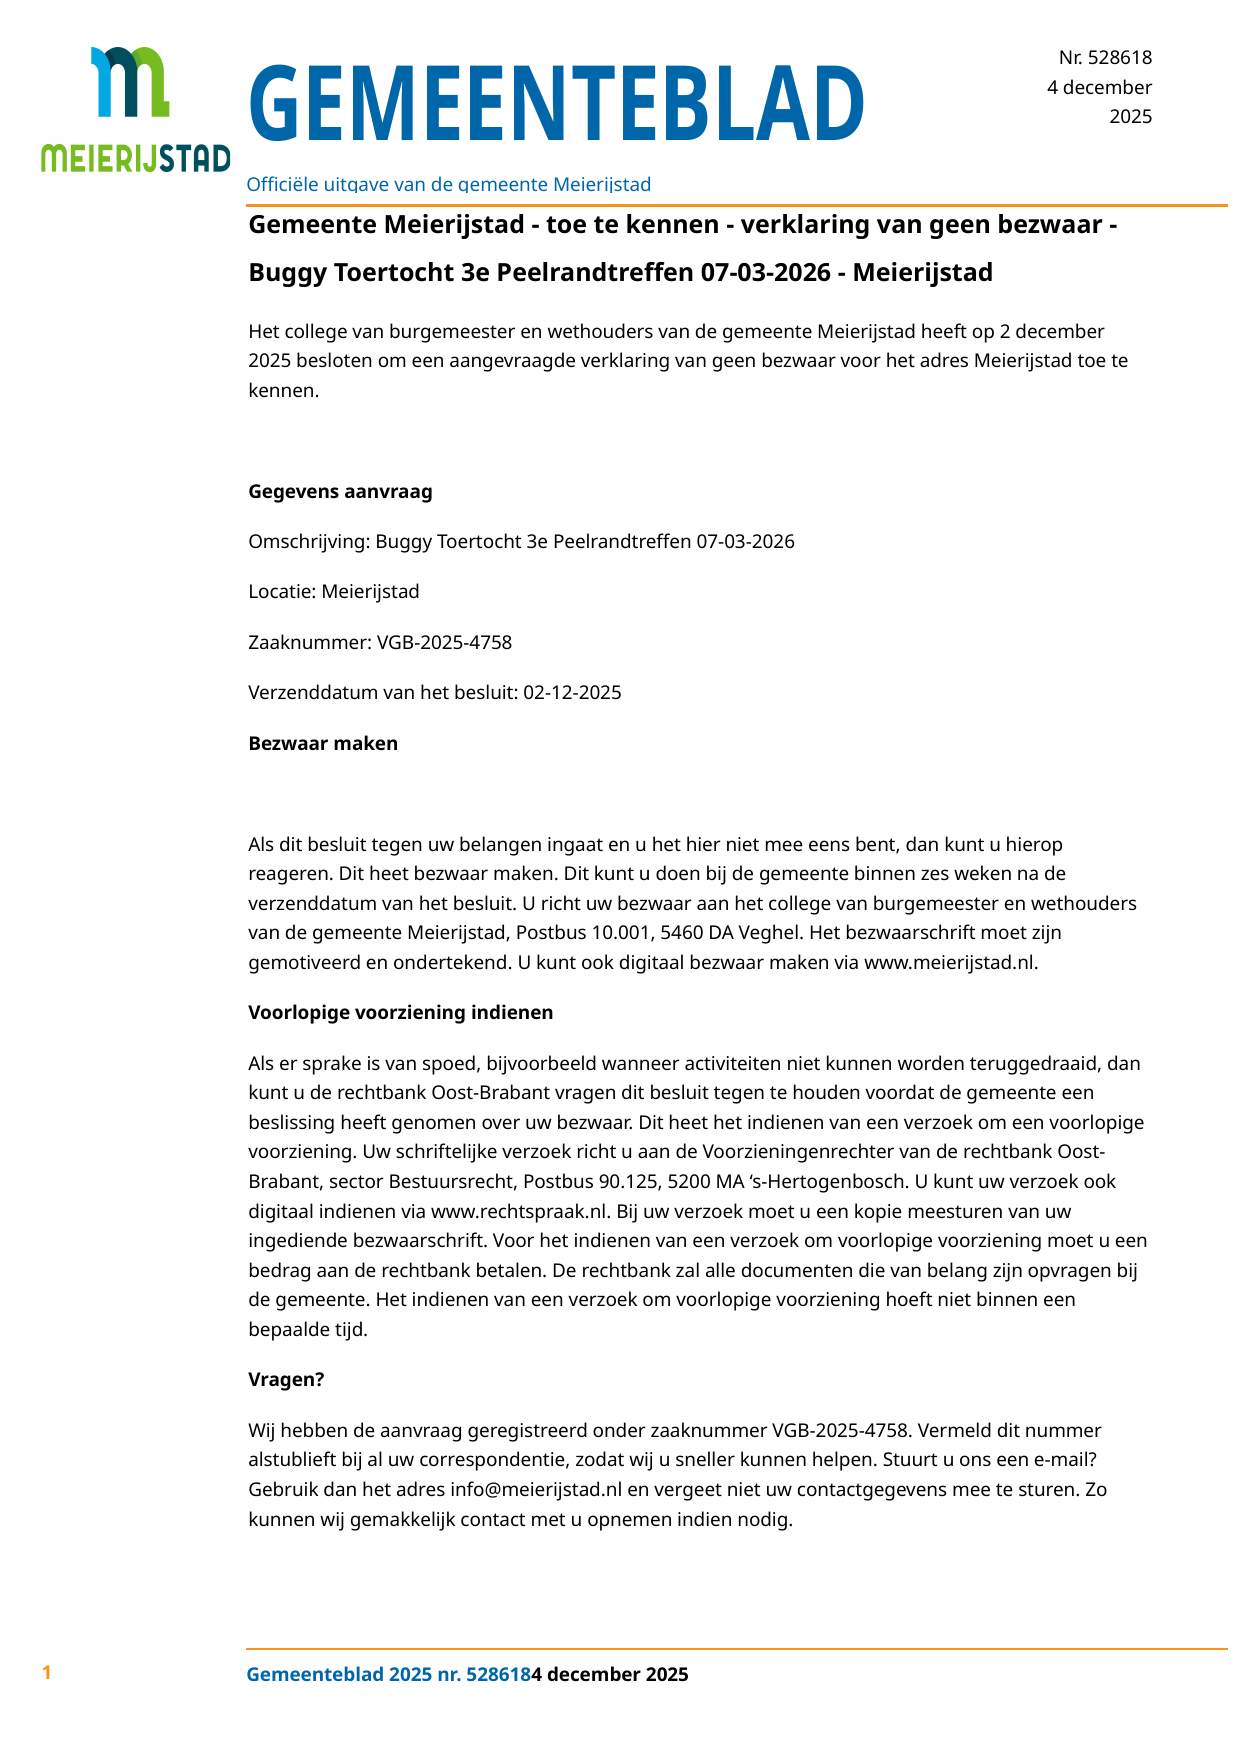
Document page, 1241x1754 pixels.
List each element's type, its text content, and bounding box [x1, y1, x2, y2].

text Locatie: Meierijstad [248, 579, 1152, 604]
picture [41, 47, 231, 172]
text Wij hebben de aanvraag geregistreerd onder zaaknummer VGB-2025-4758. Vermeld dit nummer alstublieft bij al uw correspondentie, zodat wij u sneller kunnen helpen. Stuurt u ons een e-mail? Gebruik dan het adres info@meierijstad.nl en vergeet niet uw contactgegevens mee te sturen. Zo kunnen wij gemakkelijk contact met u opnemen indien nodig. [248, 1417, 1152, 1532]
text Gemeente Meierijstad - toe te kennen - verklaring van geen bezwaar - Buggy Toertocht 3e Peelrandtreffen 07-03-2026 - Meierijstad [248, 207, 1152, 288]
text Als dit besluit tegen uw belangen ingaat en u het hier niet mee eens bent, dan kunt u hierop reageren. Dit heet bezwaar maken. Dit kunt u doen bij de gemeente binnen zes weken na de verzenddatum van het besluit. U richt uw bezwaar aan het college van burgemeester en wethouders van de gemeente Meierijstad, Postbus 10.001, 5460 DA Veghel. Het bezwaarschrift moet zijn gemotiveerd en ondertekend. U kunt ook digitaal bezwaar maken via www.meierijstad.nl. [248, 831, 1152, 975]
text Omschrijving: Buggy Toertocht 3e Peelrandtreffen 07-03-2026 [248, 528, 1152, 554]
text Bezwaar maken [248, 730, 1152, 756]
text Verzenddatum van het besluit: 02-12-2025 [248, 679, 1152, 705]
text Als er sprake is van spoed, bijvoorbeeld wanneer activiteiten niet kunnen worden teruggedraaid, dan kunt u de rechtbank Oost-Brabant vragen dit besluit tegen te houden voordat de gemeente een beslissing heeft genomen over uw bezwaar. Dit heet het indienen van een verzoek om een voorlopige voorziening. Uw schriftelijke verzoek richt u aan de Voorzieningenrechter van de rechtbank Oost-Brabant, sector Bestuursrecht, Postbus 90.125, 5200 MA ‘s-Hertogenbosch. U kunt uw verzoek ook digitaal indienen via www.rechtspraak.nl. Bij uw verzoek moet u een kopie meesturen van uw ingediende bezwaarschrift. Voor het indienen van een verzoek om voorlopige voorziening moet u een bedrag aan de rechtbank betalen. De rechtbank zal alle documenten die van belang zijn opvragen bij de gemeente. Het indienen van een verzoek om voorlopige voorziening hoeft niet binnen een bepaalde tijd. [248, 1050, 1152, 1342]
text Vragen? [248, 1367, 1152, 1392]
text Voorlopige voorziening indienen [248, 999, 1152, 1025]
text Zaaknummer: VGB-2025-4758 [248, 629, 1152, 655]
text Gegevens aanvraag [248, 478, 1152, 504]
text Het college van burgemeester en wethouders van de gemeente Meierijstad heeft op 2 december 2025 besloten om een aangevraagde verklaring van geen bezwaar voor het adres Meierijstad toe te kennen. [248, 318, 1152, 403]
